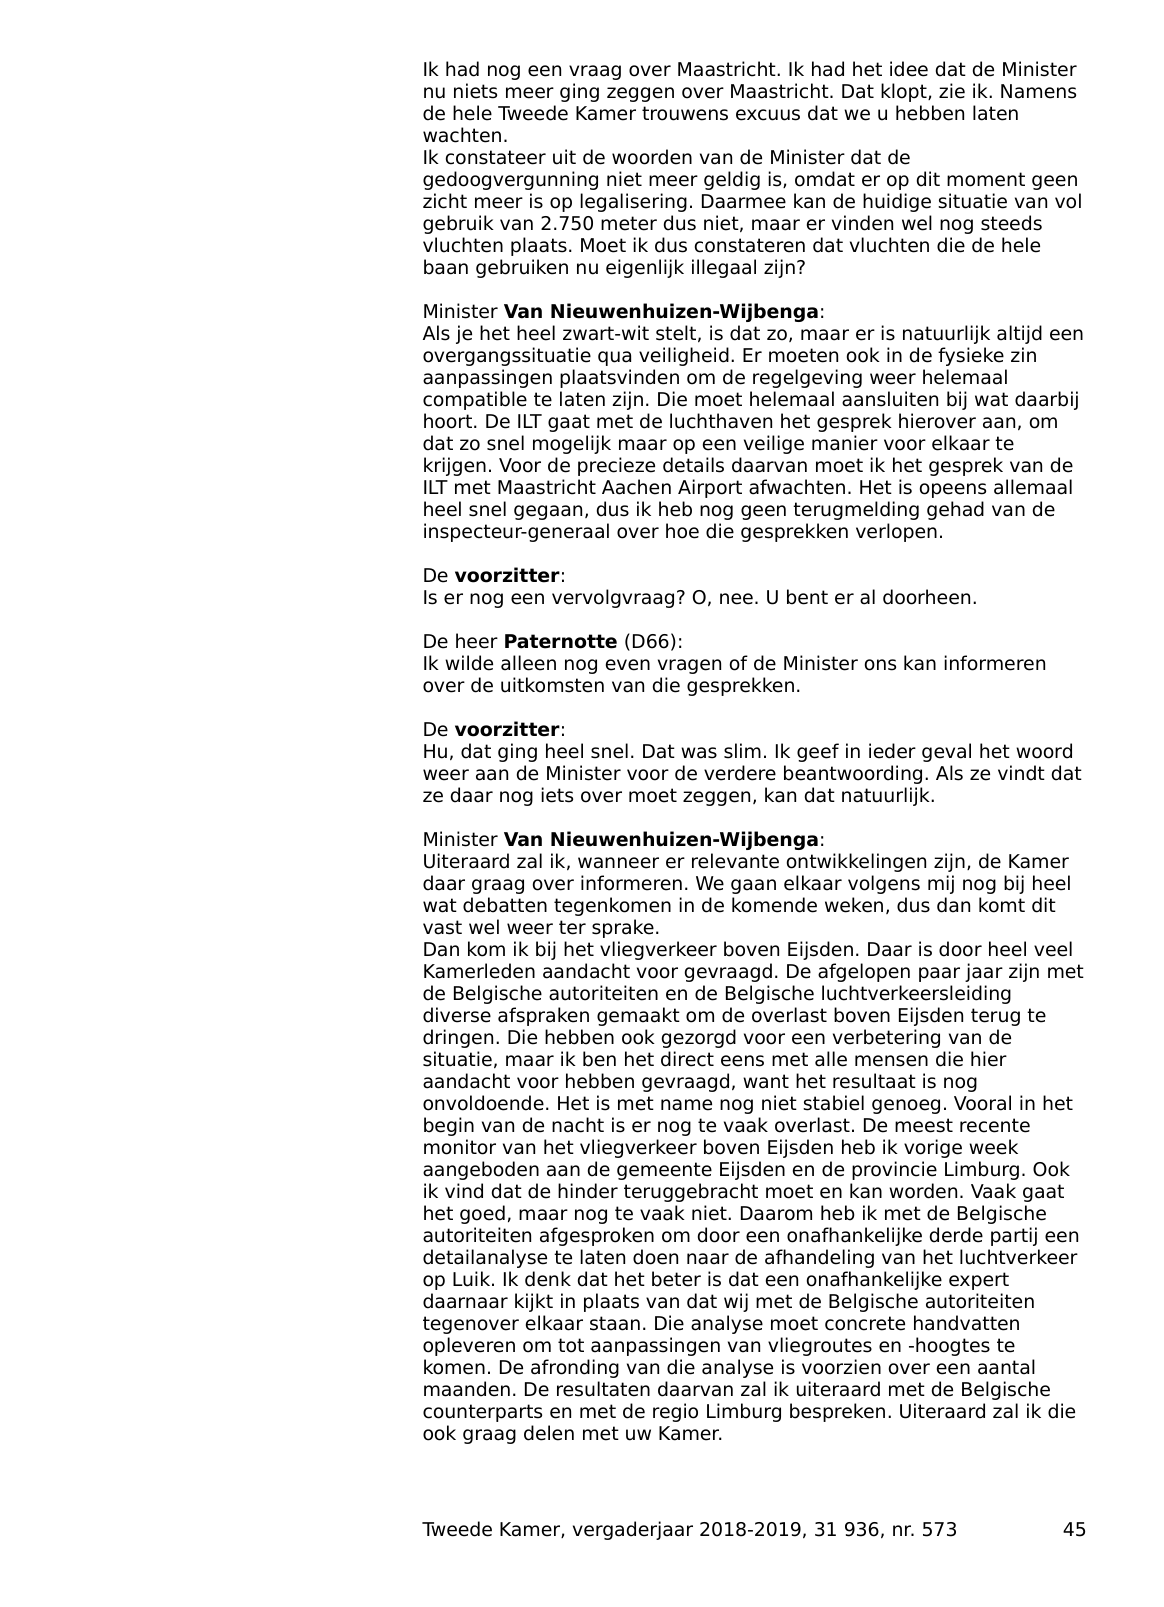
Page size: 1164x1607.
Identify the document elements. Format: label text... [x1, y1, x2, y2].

text Als je het heel zwart-wit stelt, is dat zo, maar er is natuurlijk altijd een overgangssituatie qua veiligheid. Er moeten ook in de fysieke zin aanpassingen plaatsvinden om de regelgeving weer helemaal compatible te laten zijn. Die moet helemaal aansluiten bij wat daarbij hoort. De ILT gaat met de luchthaven het gesprek hierover aan, om dat zo snel mogelijk maar op een veilige manier voor elkaar te krijgen. Voor de precieze details daarvan moet ik het gesprek van de ILT met Maastricht Aachen Airport afwachten. Het is opeens allemaal heel snel gegaan, dus ik heb nog geen terugmelding gehad van de inspecteur-generaal over hoe die gesprekken verlopen. [422, 323, 1087, 543]
text De voorzitter: [422, 719, 1087, 741]
text Is er nog een vervolgvraag? O, nee. U bent er al doorheen. [422, 587, 1087, 609]
text Dan kom ik bij het vliegverkeer boven Eijsden. Daar is door heel veel Kamerleden aandacht voor gevraagd. De afgelopen paar jaar zijn met de Belgische autoriteiten en de Belgische luchtverkeersleiding diverse afspraken gemaakt om de overlast boven Eijsden terug te dringen. Die hebben ook gezorgd voor een verbetering van de situatie, maar ik ben het direct eens met alle mensen die hier aandacht voor hebben gevraagd, want het resultaat is nog onvoldoende. Het is met name nog niet stabiel genoeg. Vooral in het begin van de nacht is er nog te vaak overlast. De meest recente monitor van het vliegverkeer boven Eijsden heb ik vorige week aangeboden aan de gemeente Eijsden en de provincie Limburg. Ook ik vind dat de hinder teruggebracht moet en kan worden. Vaak gaat het goed, maar nog te vaak niet. Daarom heb ik met de Belgische autoriteiten afgesproken om door een onafhankelijke derde partij een detailanalyse te laten doen naar de afhandeling van het luchtverkeer op Luik. Ik denk dat het beter is dat een onafhankelijke expert daarnaar kijkt in plaats van dat wij met de Belgische autoriteiten tegenover elkaar staan. Die analyse moet concrete handvatten opleveren om tot aanpassingen van vliegroutes en -hoogtes te komen. De afronding van die analyse is voorzien over een aantal maanden. De resultaten daarvan zal ik uiteraard met de Belgische counterparts en met de regio Limburg bespreken. Uiteraard zal ik die ook graag delen met uw Kamer. [422, 939, 1087, 1445]
text Ik had nog een vraag over Maastricht. Ik had het idee dat de Minister nu niets meer ging zeggen over Maastricht. Dat klopt, zie ik. Namens de hele Tweede Kamer trouwens excuus dat we u hebben laten wachten. [422, 59, 1087, 147]
text Hu, dat ging heel snel. Dat was slim. Ik geef in ieder geval het woord weer aan de Minister voor de verdere beantwoording. Als ze vindt dat ze daar nog iets over moet zeggen, kan dat natuurlijk. [422, 741, 1087, 807]
text Ik wilde alleen nog even vragen of de Minister ons kan informeren over de uitkomsten van die gesprekken. [422, 653, 1087, 697]
text Minister Van Nieuwenhuizen-Wijbenga: [422, 301, 1087, 323]
text Ik constateer uit de woorden van de Minister dat de gedoogvergunning niet meer geldig is, omdat er op dit moment geen zicht meer is op legalisering. Daarmee kan de huidige situatie van vol gebruik van 2.750 meter dus niet, maar er vinden wel nog steeds vluchten plaats. Moet ik dus constateren dat vluchten die de hele baan gebruiken nu eigenlijk illegaal zijn? [422, 147, 1087, 279]
text De voorzitter: [422, 565, 1087, 587]
text De heer Paternotte (D66): [422, 631, 1087, 653]
text Minister Van Nieuwenhuizen-Wijbenga: [422, 829, 1087, 851]
text Uiteraard zal ik, wanneer er relevante ontwikkelingen zijn, de Kamer daar graag over informeren. We gaan elkaar volgens mij nog bij heel wat debatten tegenkomen in de komende weken, dus dan komt dit vast wel weer ter sprake. [422, 851, 1087, 939]
